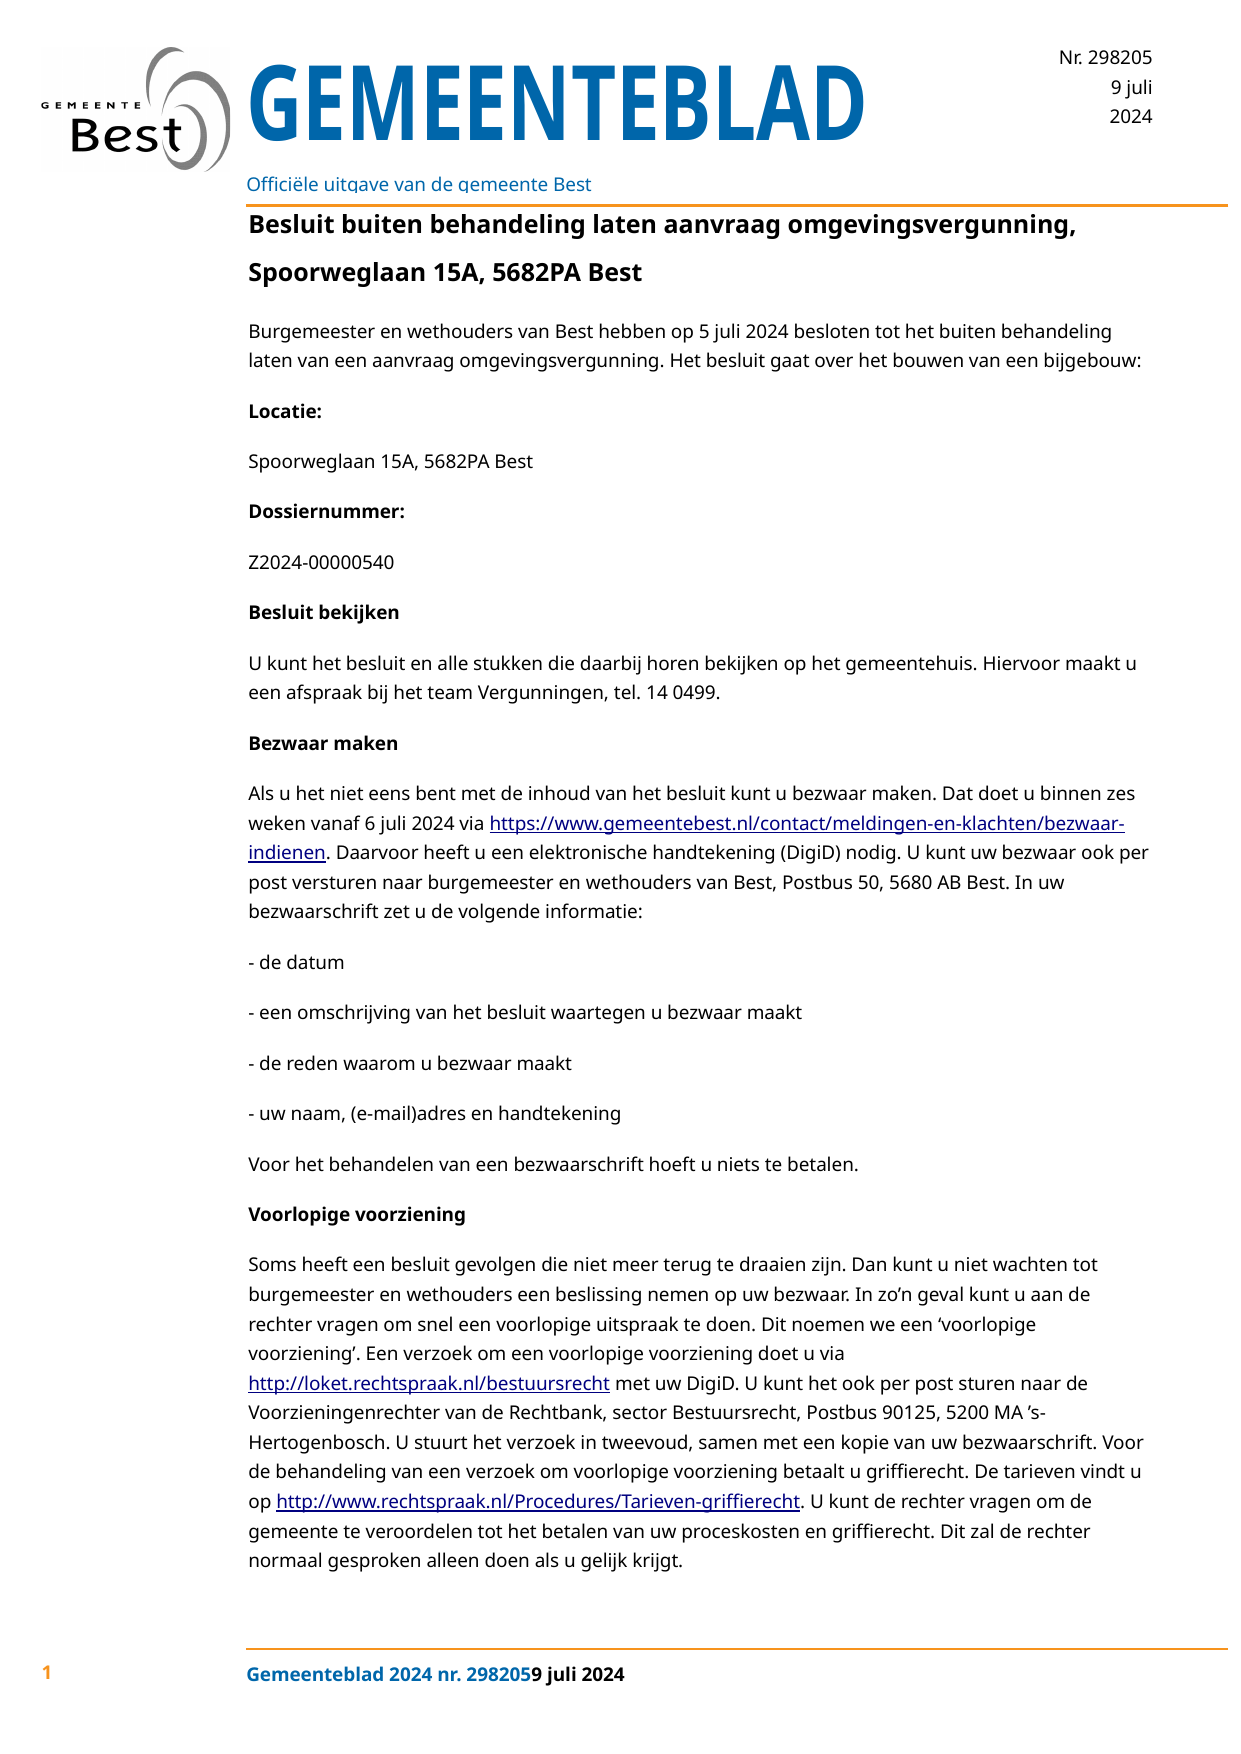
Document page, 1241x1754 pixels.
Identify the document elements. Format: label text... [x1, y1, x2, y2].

text Soms heeft een besluit gevolgen die niet meer terug te draaien zijn. Dan kunt u niet wachten tot burgemeester en wethouders een beslissing nemen op uw bezwaar. In zo’n geval kunt u aan de rechter vragen om snel een voorlopige uitspraak te doen. Dit noemen we een ‘voorlopige voorziening’. Een verzoek om een voorlopige voorziening doet u via http://loket.rechtspraak.nl/bestuursrecht met uw DigiD. U kunt het ook per post sturen naar de Voorzieningenrechter van de Rechtbank, sector Bestuursrecht, Postbus 90125, 5200 MA ’s-Hertogenbosch. U stuurt het verzoek in tweevoud, samen met een kopie van uw bezwaarschrift. Voor de behandeling van een verzoek om voorlopige voorziening betaalt u griffierecht. De tarieven vindt u op http://www.rechtspraak.nl/Procedures/Tarieven-griffierecht. U kunt de rechter vragen om de gemeente te veroordelen tot het betalen van uw proceskosten en griffierecht. Dit zal de rechter normaal gesproken alleen doen als u gelijk krijgt. [248, 1252, 1152, 1573]
text Voorlopige voorziening [248, 1201, 1152, 1227]
text Z2024-00000540 [248, 549, 1152, 575]
text U kunt het besluit en alle stukken die daarbij horen bekijken op het gemeentehuis. Hiervoor maakt u een afspraak bij het team Vergunningen, tel. 14 0499. [248, 650, 1152, 705]
text Als u het niet eens bent met de inhoud van het besluit kunt u bezwaar maken. Dat doet u binnen zes weken vanaf 6 juli 2024 via https://www.gemeentebest.nl/contact/meldingen-en-klachten/bezwaar-indienen. Daarvoor heeft u een elektronische handtekening (DigiD) nodig. U kunt uw bezwaar ook per post versturen naar burgemeester en wethouders van Best, Postbus 50, 5680 AB Best. In uw bezwaarschrift zet u de volgende informatie: [248, 780, 1152, 924]
picture [41, 47, 231, 172]
text Besluit buiten behandeling laten aanvraag omgevingsvergunning, Spoorweglaan 15A, 5682PA Best [248, 207, 1152, 288]
text - uw naam, (e-mail)adres en handtekening [248, 1100, 1152, 1126]
text Locatie: [248, 398, 1152, 424]
text Spoorweglaan 15A, 5682PA Best [248, 448, 1152, 474]
text Voor het behandelen van een bezwaarschrift hoeft u niets te betalen. [248, 1151, 1152, 1177]
text Bezwaar maken [248, 730, 1152, 756]
text - een omschrijving van het besluit waartegen u bezwaar maakt [248, 999, 1152, 1025]
text Dossiernummer: [248, 499, 1152, 524]
text - de reden waarom u bezwaar maakt [248, 1050, 1152, 1076]
text - de datum [248, 949, 1152, 975]
text Burgemeester en wethouders van Best hebben op 5 juli 2024 besloten tot het buiten behandeling laten van een aanvraag omgevingsvergunning. Het besluit gaat over het bouwen van een bijgebouw: [248, 318, 1152, 373]
text Besluit bekijken [248, 599, 1152, 625]
